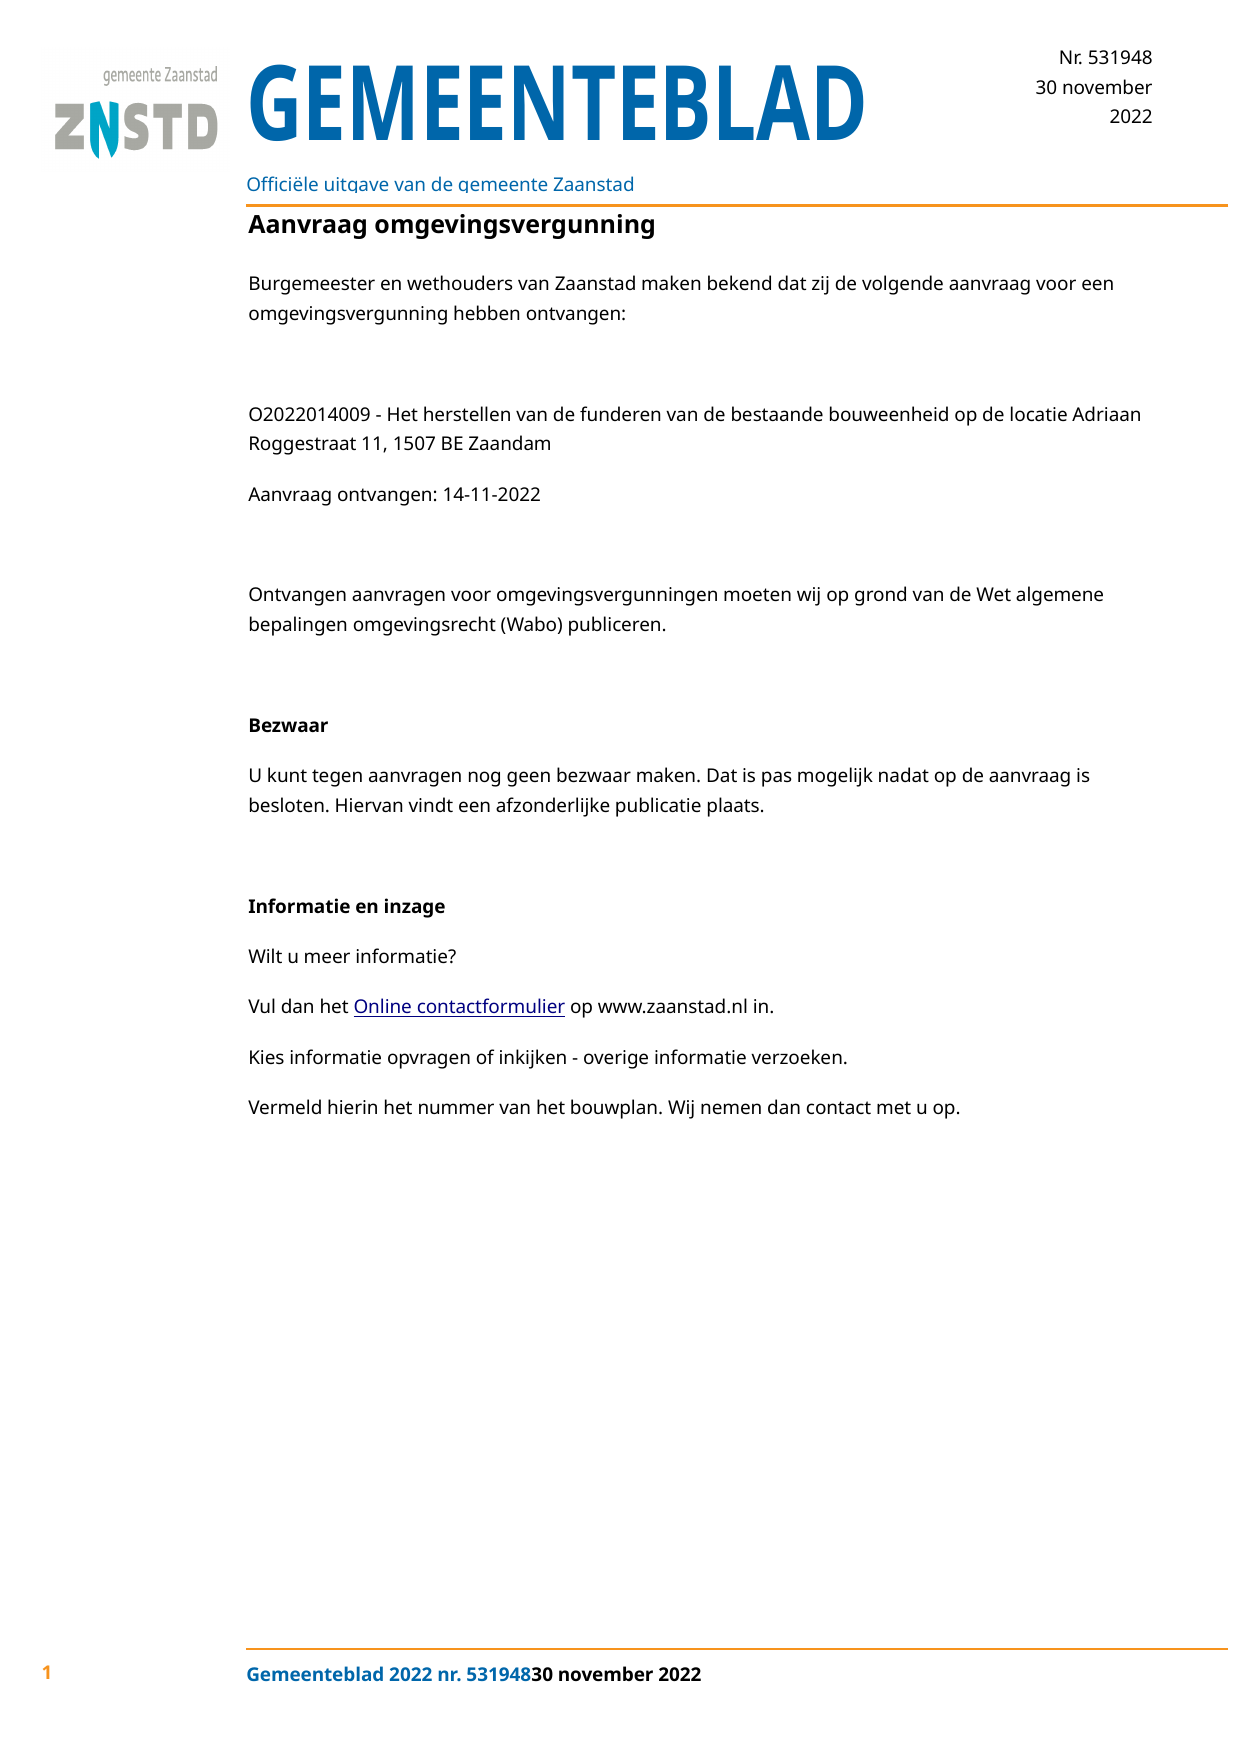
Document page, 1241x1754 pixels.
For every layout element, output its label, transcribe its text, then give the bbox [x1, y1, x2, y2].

text Vul dan het Online contactformulier op www.zaanstad.nl in. [248, 994, 1152, 1019]
text Aanvraag omgevingsvergunning [248, 207, 1152, 241]
text Aanvraag ontvangen: 14-11-2022 [248, 481, 1152, 506]
text Wilt u meer informatie? [248, 943, 1152, 969]
text U kunt tegen aanvragen nog geen bezwaar maken. Dat is pas mogelijk nadat op de aanvraag is besloten. Hiervan vindt een afzonderlijke publicatie plaats. [248, 762, 1152, 818]
picture [41, 47, 231, 172]
text Kies informatie opvragen of inkijken - overige informatie verzoeken. [248, 1044, 1152, 1070]
text Vermeld hierin het nummer van het bouwplan. Wij nemen dan contact met u op. [248, 1094, 1152, 1120]
text Bezwaar [248, 712, 1152, 738]
text O2022014009 - Het herstellen van de funderen van de bestaande bouweenheid op de locatie Adriaan Roggestraat 11, 1507 BE Zaandam [248, 401, 1152, 456]
text Informatie en inzage [248, 893, 1152, 918]
text Burgemeester en wethouders van Zaanstad maken bekend dat zij de volgende aanvraag voor een omgevingsvergunning hebben ontvangen: [248, 270, 1152, 326]
text Ontvangen aanvragen voor omgevingsvergunningen moeten wij op grond van de Wet algemene bepalingen omgevingsrecht (Wabo) publiceren. [248, 582, 1152, 637]
